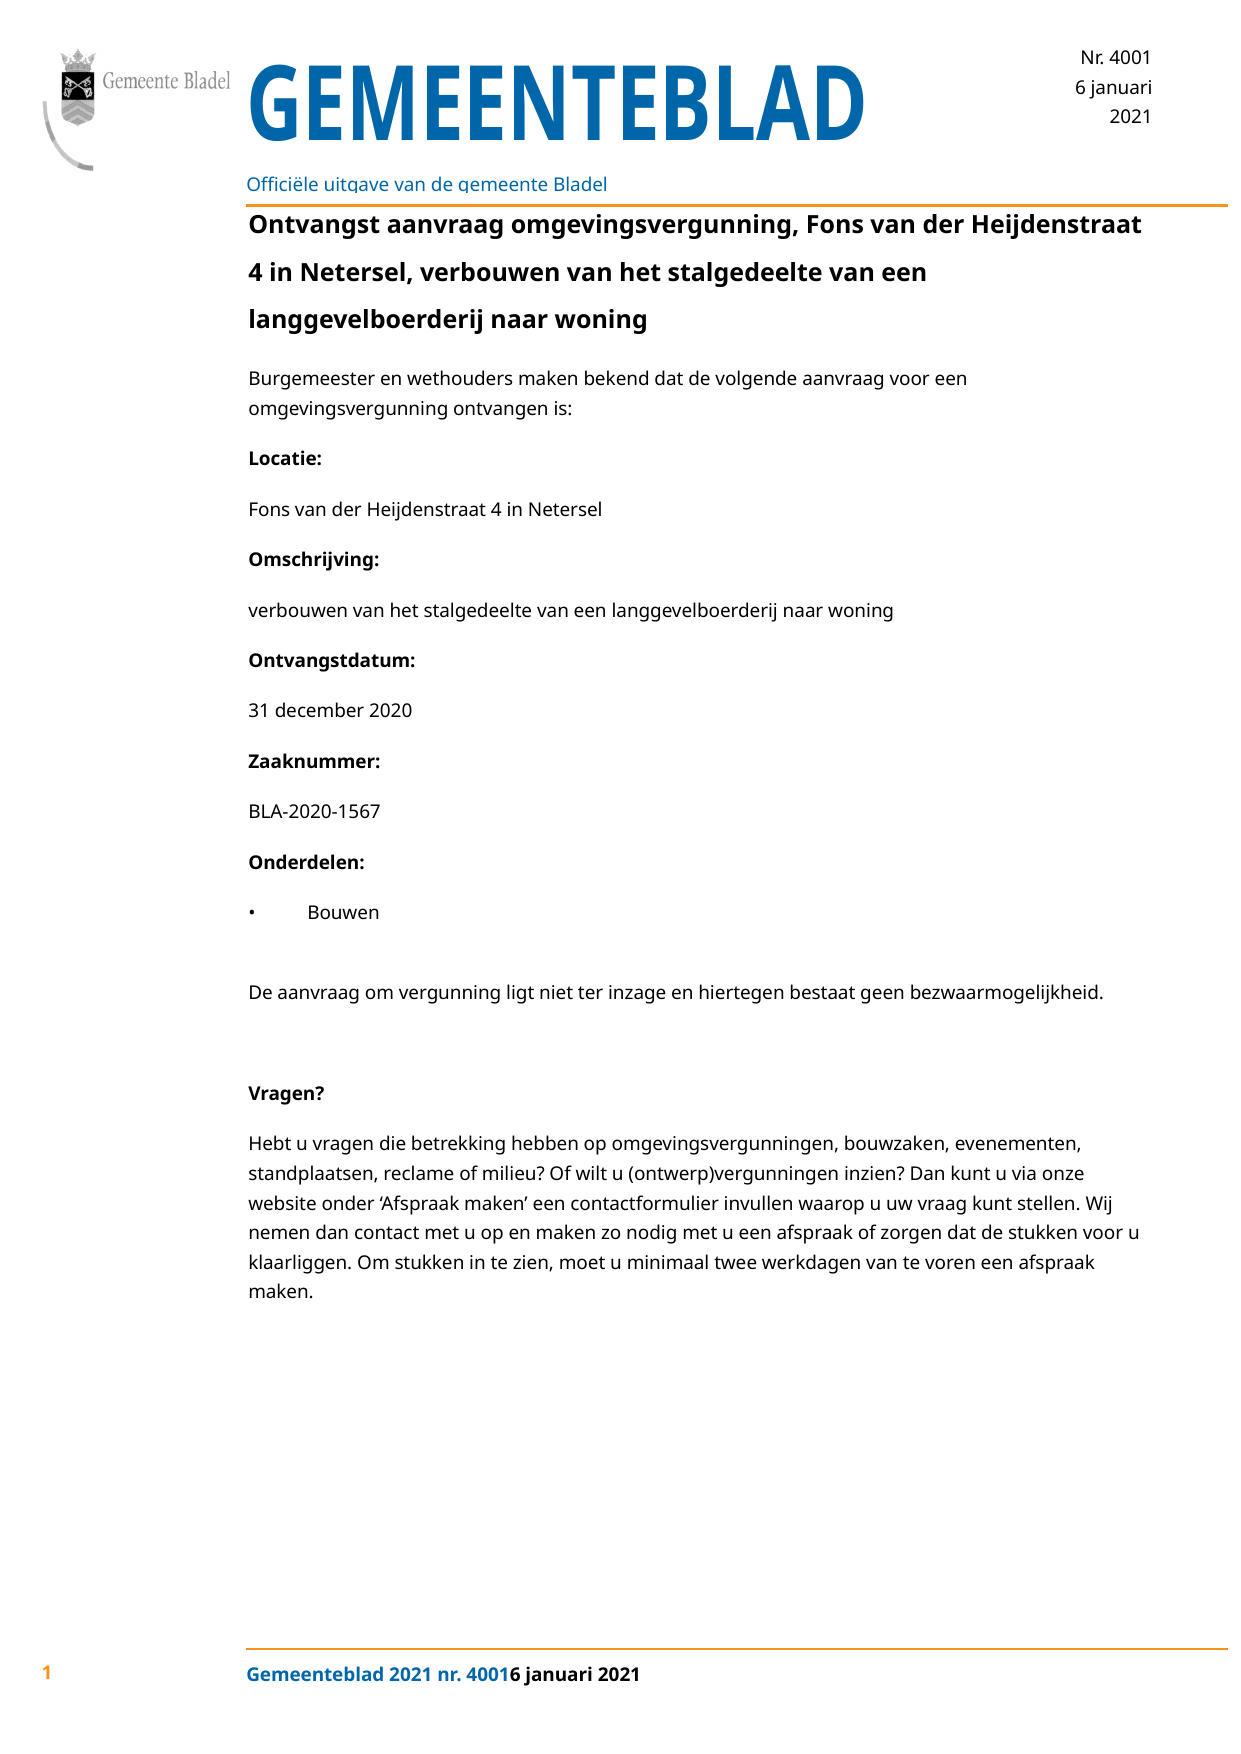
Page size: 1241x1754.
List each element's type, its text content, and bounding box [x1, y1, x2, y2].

text Burgemeester en wethouders maken bekend dat de volgende aanvraag voor een omgevingsvergunning ontvangen is: [248, 366, 1152, 421]
text Fons van der Heijdenstraat 4 in Netersel [248, 496, 1152, 522]
text Hebt u vragen die betrekking hebben op omgevingsvergunningen, bouwzaken, evenementen, standplaatsen, reclame of milieu? Of wilt u (ontwerp)vergunningen inzien? Dan kunt u via onze website onder ‘Afspraak maken’ een contactformulier invullen waarop u uw vraag kunt stellen. Wij nemen dan contact met u op en maken zo nodig met u een afspraak of zorgen dat de stukken voor u klaarliggen. Om stukken in te zien, moet u minimaal twee werkdagen van te voren een afspraak maken. [248, 1131, 1152, 1304]
text Onderdelen: [248, 849, 1152, 874]
text 31 december 2020 [248, 698, 1152, 723]
text BLA-2020-1567 [248, 798, 1152, 824]
text Omschrijving: [248, 546, 1152, 572]
text Zaaknummer: [248, 748, 1152, 774]
picture [41, 47, 231, 172]
text Ontvangst aanvraag omgevingsvergunning, Fons van der Heijdenstraat 4 in Netersel, verbouwen van het stalgedeelte van een langgevelboerderij naar woning [248, 207, 1152, 336]
text verbouwen van het stalgedeelte van een langgevelboerderij naar woning [248, 597, 1152, 622]
text De aanvraag om vergunning ligt niet ter inzage en hiertegen bestaat geen bezwaarmogelijkheid. [248, 979, 1152, 1005]
text Locatie: [248, 446, 1152, 471]
list Bouwen [248, 899, 1152, 925]
text Vragen? [248, 1080, 1152, 1106]
text Ontvangstdatum: [248, 647, 1152, 673]
